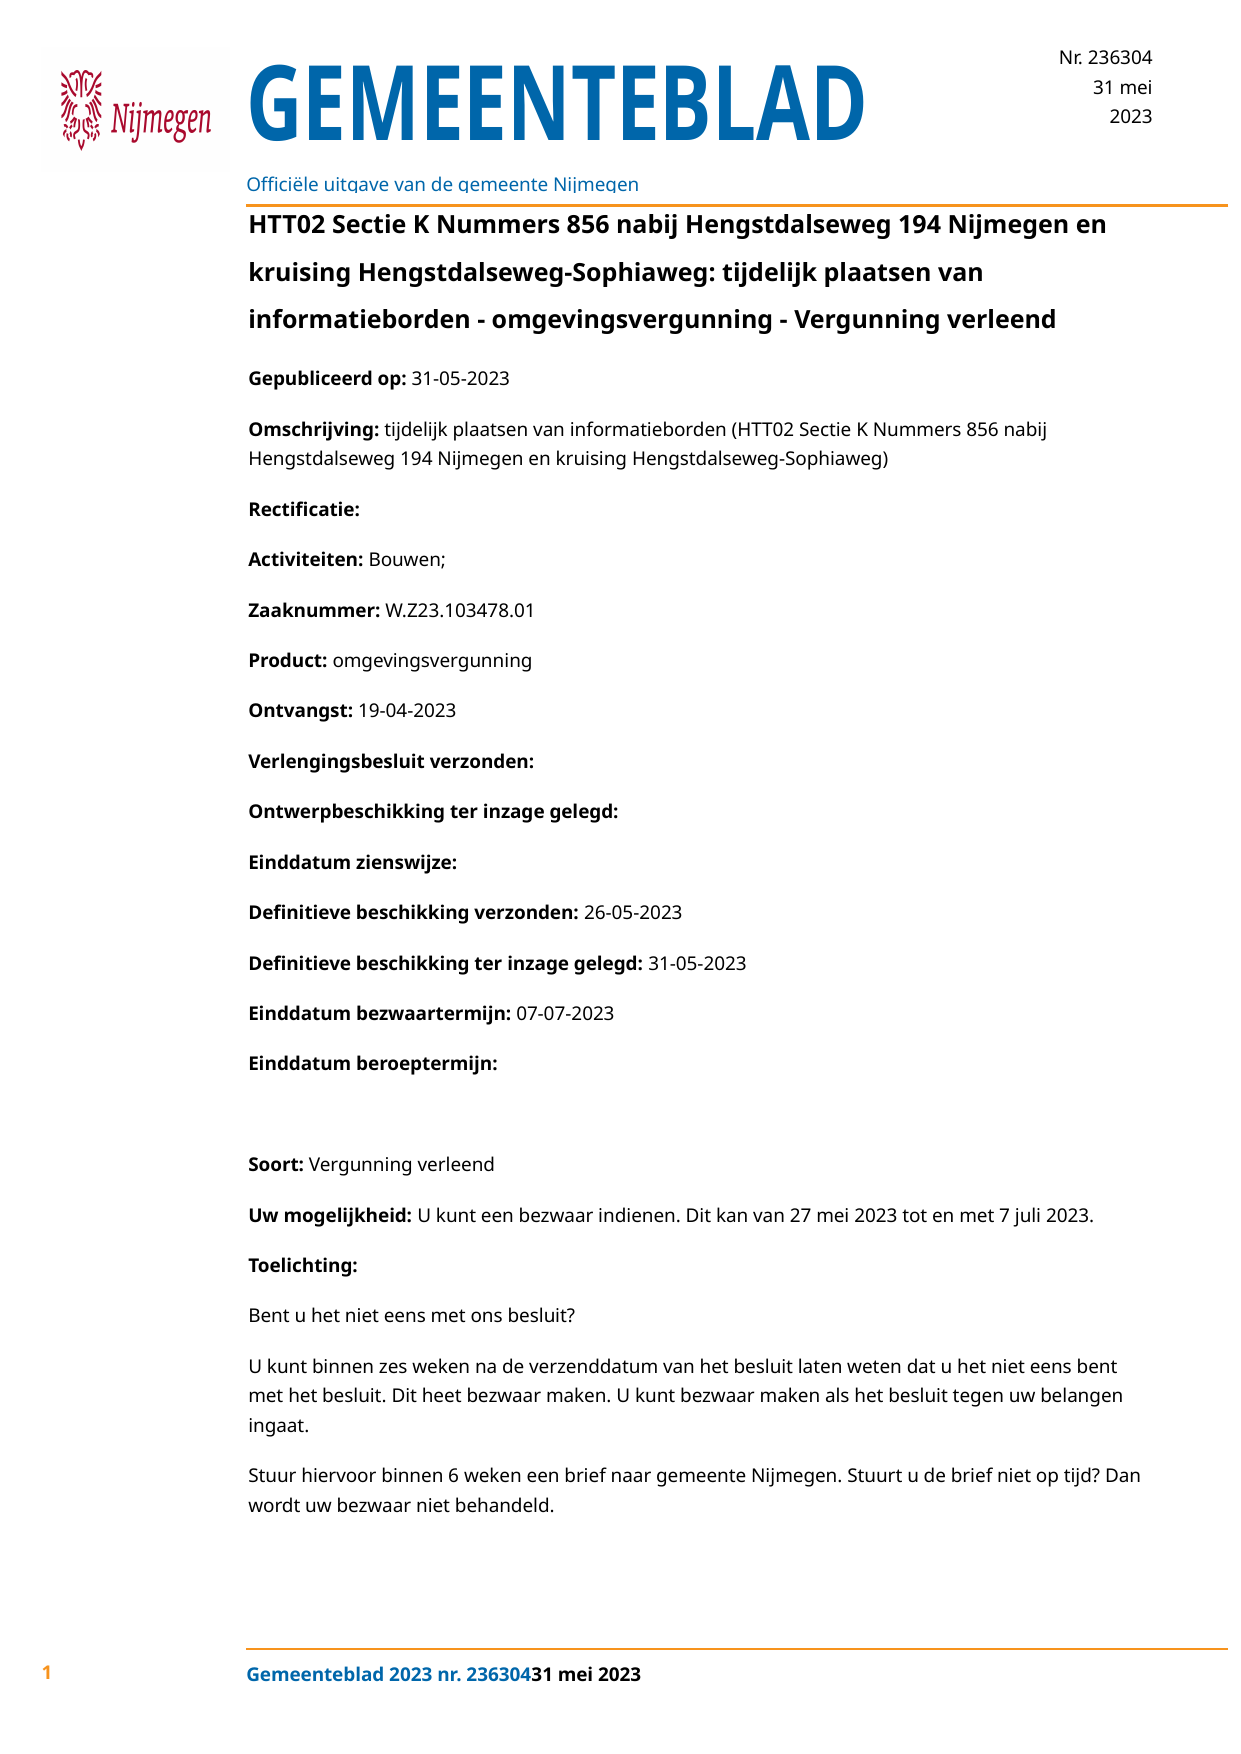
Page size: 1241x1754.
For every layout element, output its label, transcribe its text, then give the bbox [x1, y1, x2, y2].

text Ontvangst: 19-04-2023 [248, 698, 1152, 723]
text Gepubliceerd op: 31-05-2023 [248, 366, 1152, 391]
text Zaaknummer: W.Z23.103478.01 [248, 597, 1152, 622]
text Ontwerpbeschikking ter inzage gelegd: [248, 798, 1152, 824]
picture [41, 47, 231, 172]
text Omschrijving: tijdelijk plaatsen van informatieborden (HTT02 Sectie K Nummers 856 nabij Hengstdalseweg 194 Nijmegen en kruising Hengstdalseweg-Sophiaweg) [248, 416, 1152, 471]
text Uw mogelijkheid: U kunt een bezwaar indienen. Dit kan van 27 mei 2023 tot en met 7 juli 2023. [248, 1202, 1152, 1227]
text Einddatum zienswijze: [248, 849, 1152, 874]
text Soort: Vergunning verleend [248, 1151, 1152, 1177]
text HTT02 Sectie K Nummers 856 nabij Hengstdalseweg 194 Nijmegen en kruising Hengstdalseweg-Sophiaweg: tijdelijk plaatsen van informatieborden - omgevingsvergunning - Vergunning verleend [248, 207, 1152, 336]
text Product: omgevingsvergunning [248, 647, 1152, 673]
text Bent u het niet eens met ons besluit? [248, 1303, 1152, 1328]
text Einddatum bezwaartermijn: 07-07-2023 [248, 1000, 1152, 1026]
text Definitieve beschikking ter inzage gelegd: 31-05-2023 [248, 950, 1152, 975]
text Definitieve beschikking verzonden: 26-05-2023 [248, 899, 1152, 925]
text Verlengingsbesluit verzonden: [248, 748, 1152, 774]
text Activiteiten: Bouwen; [248, 546, 1152, 572]
text Stuur hiervoor binnen 6 weken een brief naar gemeente Nijmegen. Stuurt u de brief niet op tijd? Dan wordt uw bezwaar niet behandeld. [248, 1463, 1152, 1518]
text Einddatum beroeptermijn: [248, 1051, 1152, 1076]
text U kunt binnen zes weken na de verzenddatum van het besluit laten weten dat u het niet eens bent met het besluit. Dit heet bezwaar maken. U kunt bezwaar maken als het besluit tegen uw belangen ingaat. [248, 1353, 1152, 1438]
text Toelichting: [248, 1252, 1152, 1278]
text Rectificatie: [248, 496, 1152, 522]
